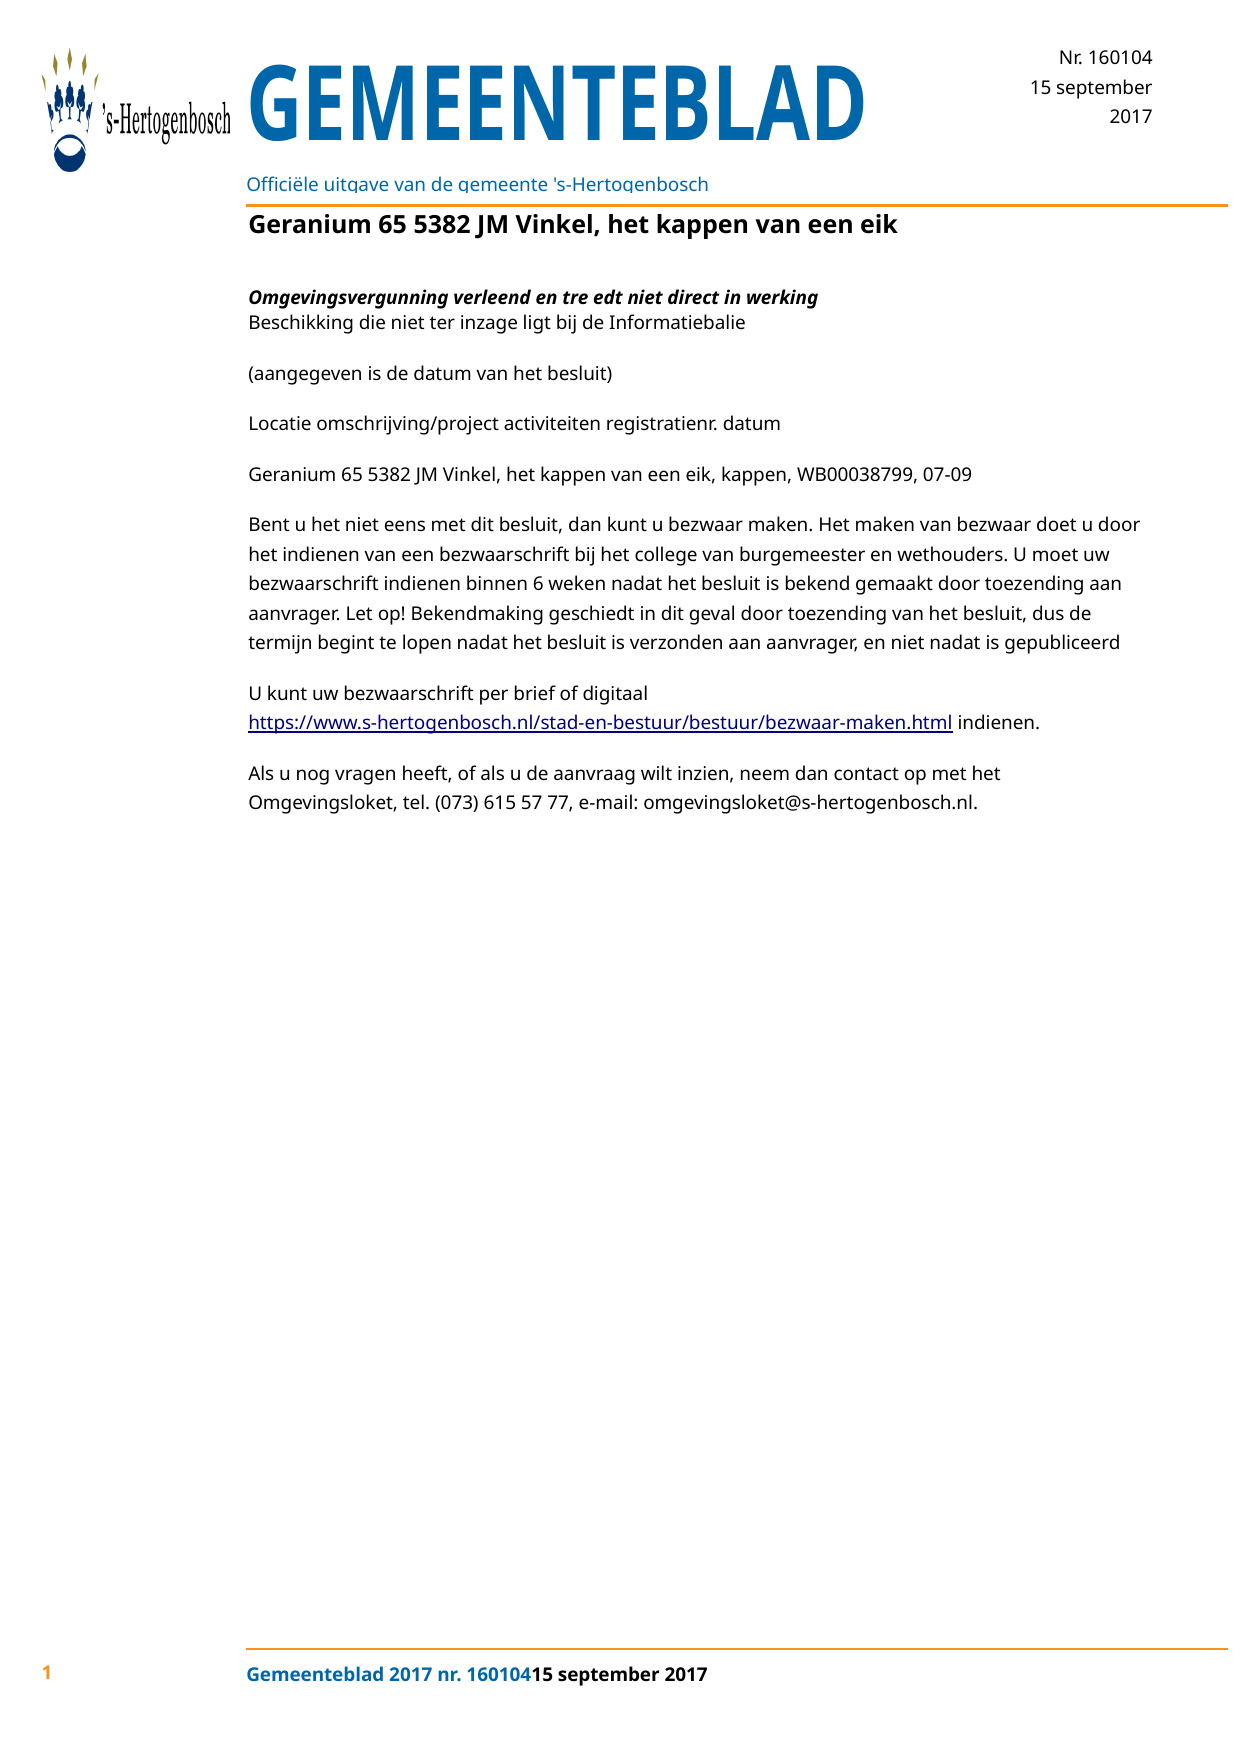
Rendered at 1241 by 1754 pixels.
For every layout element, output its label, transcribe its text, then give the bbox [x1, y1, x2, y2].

text (aangegeven is de datum van het besluit) [248, 360, 1152, 386]
text Geranium 65 5382 JM Vinkel, het kappen van een eik [248, 207, 1152, 241]
text Bent u het niet eens met dit besluit, dan kunt u bezwaar maken. Het maken van bezwaar doet u door het indienen van een bezwaarschrift bij het college van burgemeester en wethouders. U moet uw bezwaarschrift indienen binnen 6 weken nadat het besluit is bekend gemaakt door toezending aan aanvrager. Let op! Bekendmaking geschiedt in dit geval door toezending van het besluit, dus de termijn begint te lopen nadat het besluit is verzonden aan aanvrager, en niet nadat is gepubliceerd [248, 511, 1152, 655]
text Als u nog vragen heeft, of als u de aanvraag wilt inzien, neem dan contact op met het Omgevingsloket, tel. (073) 615 57 77, e-mail: omgevingsloket@s-hertogenbosch.nl. [248, 760, 1152, 815]
picture [41, 47, 231, 172]
text Omgevingsvergunning verleend en tre edt niet direct in werking [248, 284, 1152, 309]
text U kunt uw bezwaarschrift per brief of digitaal https://www.s-hertogenbosch.nl/stad-en-bestuur/bestuur/bezwaar-maken.html indienen. [248, 680, 1152, 735]
text Geranium 65 5382 JM Vinkel, het kappen van een eik, kappen, WB00038799, 07-09 [248, 461, 1152, 487]
text Locatie omschrijving/project activiteiten registratienr. datum [248, 410, 1152, 436]
text Beschikking die niet ter inzage ligt bij de Informatiebalie [248, 309, 1152, 335]
